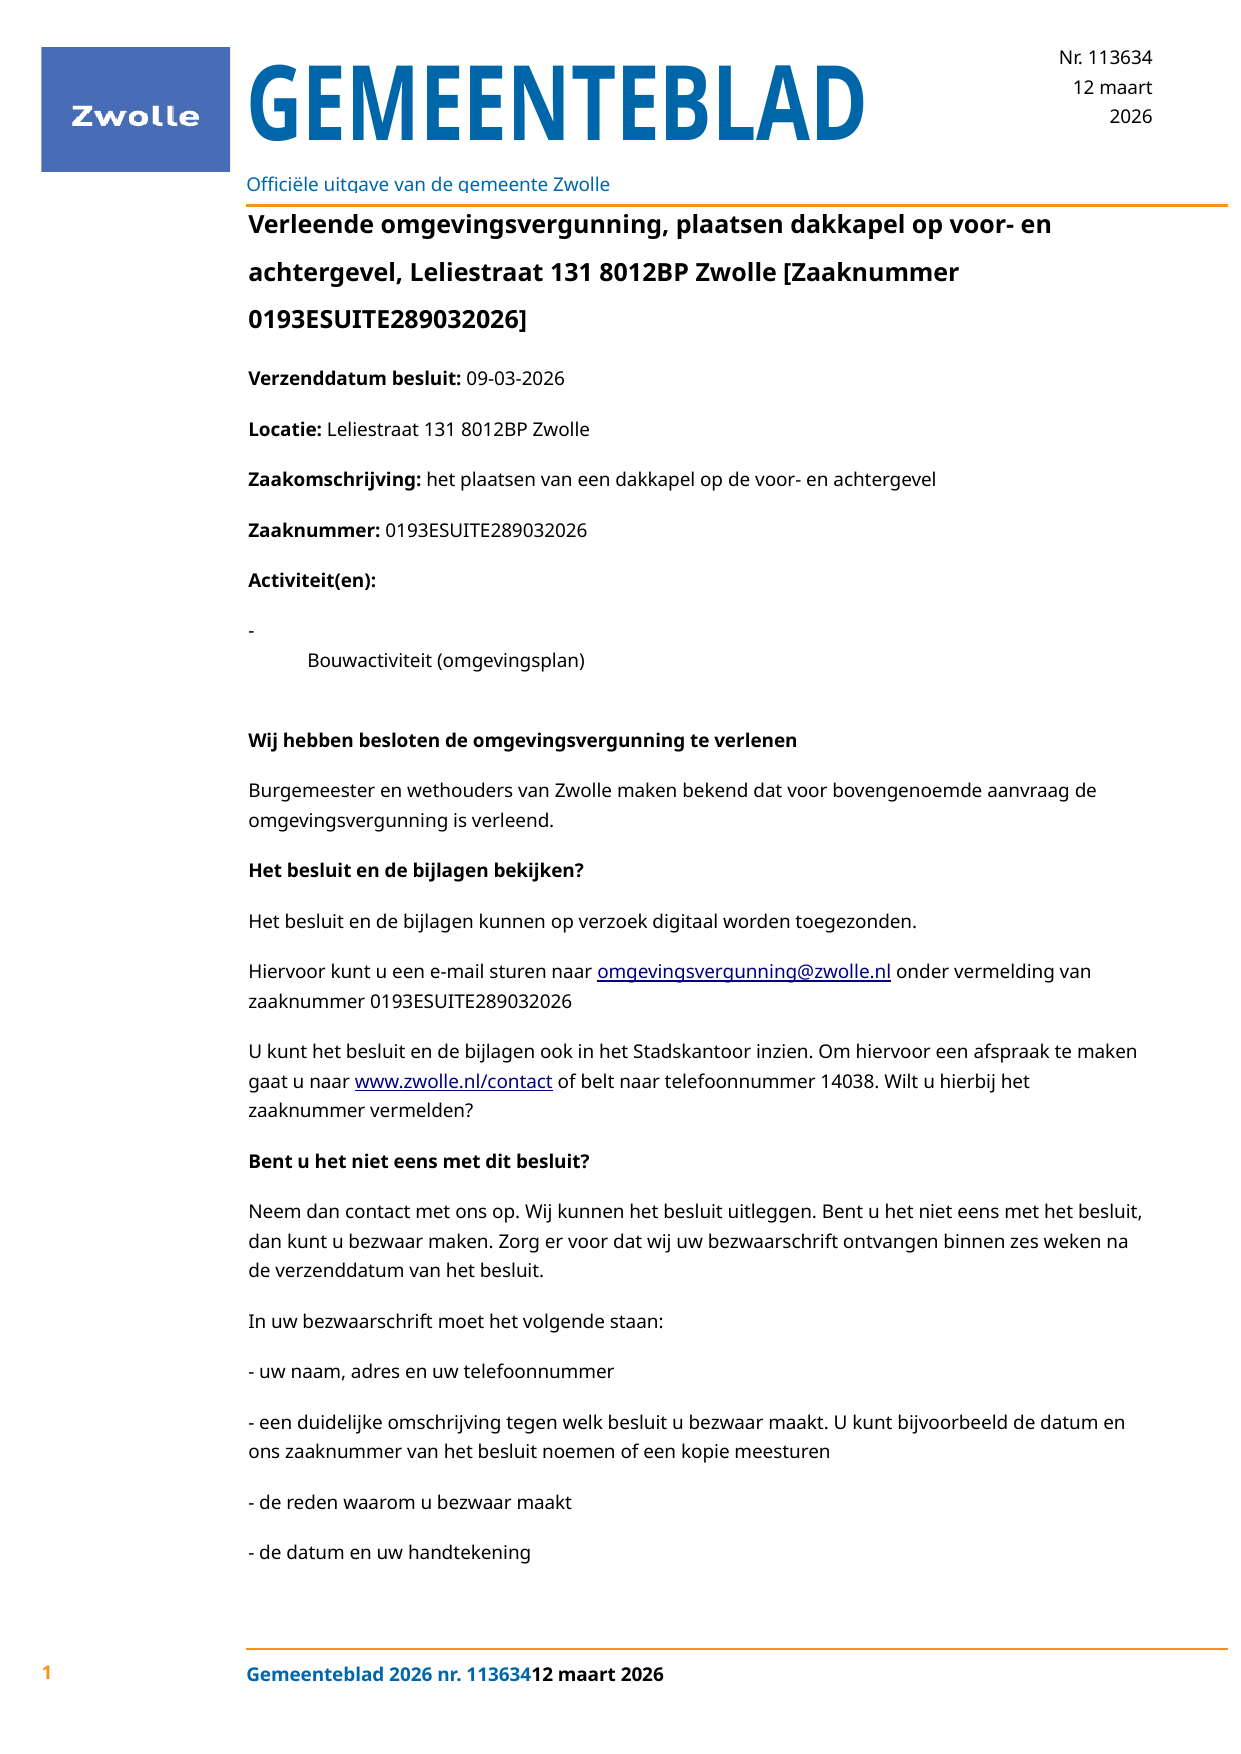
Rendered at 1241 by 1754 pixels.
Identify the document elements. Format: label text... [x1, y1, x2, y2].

text Wij hebben besloten de omgevingsvergunning te verlenen [248, 727, 1152, 753]
text Hiervoor kunt u een e-mail sturen naar omgevingsvergunning@zwolle.nl onder vermelding van zaaknummer 0193ESUITE289032026 [248, 958, 1152, 1014]
text Het besluit en de bijlagen bekijken? [248, 858, 1152, 883]
list Bouwactiviteit (omgevingsplan) [248, 647, 1152, 673]
text Locatie: Leliestraat 131 8012BP Zwolle [248, 416, 1152, 442]
text Zaakomschrijving: het plaatsen van een dakkapel op de voor- en achtergevel [248, 466, 1152, 492]
text U kunt het besluit en de bijlagen ook in het Stadskantoor inzien. Om hiervoor een afspraak te maken gaat u naar www.zwolle.nl/contact of belt naar telefoonnummer 14038. Wilt u hierbij het zaaknummer vermelden? [248, 1038, 1152, 1123]
picture [41, 47, 231, 172]
text - uw naam, adres en uw telefoonnummer [248, 1358, 1152, 1384]
text - de reden waarom u bezwaar maakt [248, 1489, 1152, 1514]
text Neem dan contact met ons op. Wij kunnen het besluit uitleggen. Bent u het niet eens met het besluit, dan kunt u bezwaar maken. Zorg er voor dat wij uw bezwaarschrift ontvangen binnen zes weken na de verzenddatum van het besluit. [248, 1198, 1152, 1283]
text In uw bezwaarschrift moet het volgende staan: [248, 1308, 1152, 1334]
text - een duidelijke omschrijving tegen welk besluit u bezwaar maakt. U kunt bijvoorbeeld de datum en ons zaaknummer van het besluit noemen of een kopie meesturen [248, 1409, 1152, 1464]
text Zaaknummer: 0193ESUITE289032026 [248, 517, 1152, 542]
text Verleende omgevingsvergunning, plaatsen dakkapel op voor- en achtergevel, Leliestraat 131 8012BP Zwolle [Zaaknummer 0193ESUITE289032026] [248, 207, 1152, 336]
text - de datum en uw handtekening [248, 1539, 1152, 1565]
text Bent u het niet eens met dit besluit? [248, 1148, 1152, 1174]
text Burgemeester en wethouders van Zwolle maken bekend dat voor bovengenoemde aanvraag de omgevingsvergunning is verleend. [248, 778, 1152, 833]
text Het besluit en de bijlagen kunnen op verzoek digitaal worden toegezonden. [248, 908, 1152, 934]
text Activiteit(en): [248, 567, 1152, 593]
text Verzenddatum besluit: 09-03-2026 [248, 366, 1152, 391]
